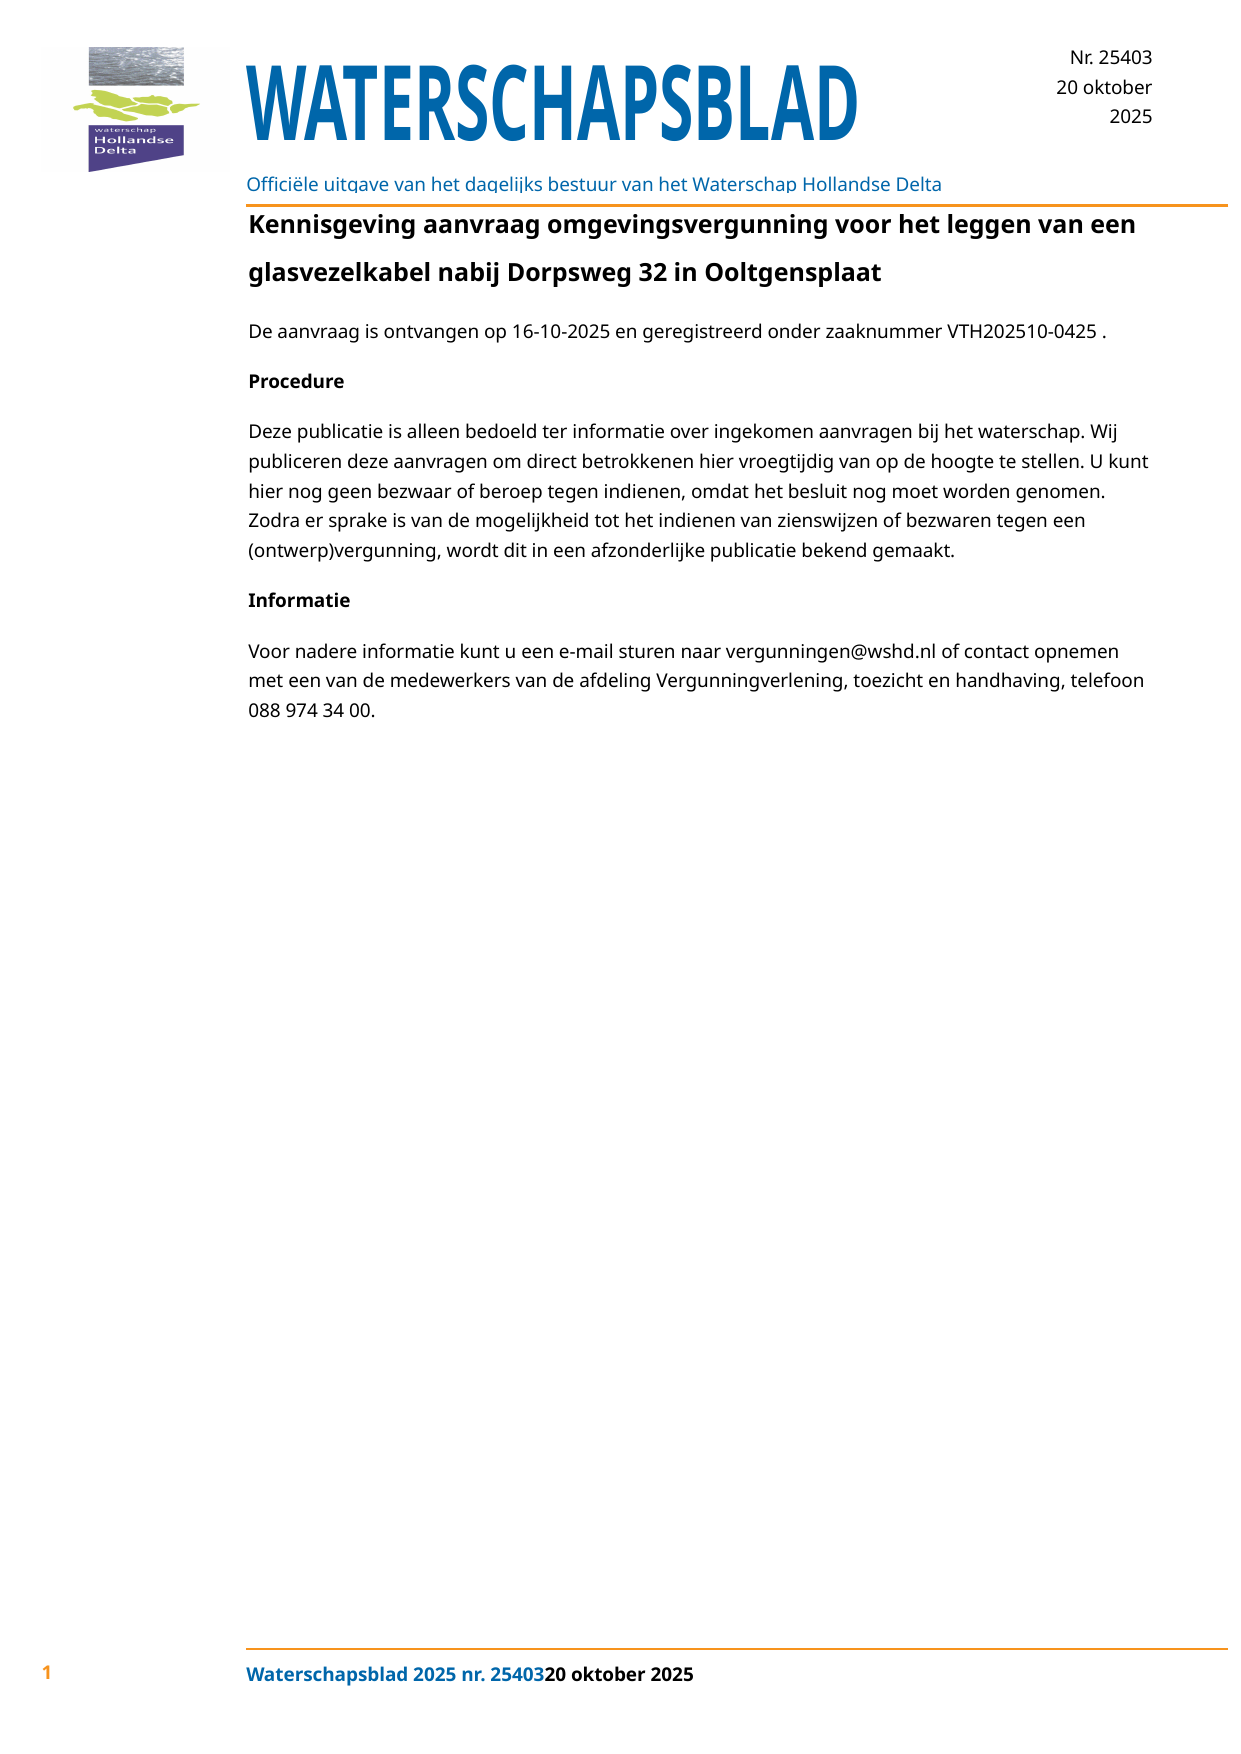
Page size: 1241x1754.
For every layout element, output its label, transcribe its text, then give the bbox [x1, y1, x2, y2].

text Kennisgeving aanvraag omgevingsvergunning voor het leggen van een glasvezelkabel nabij Dorpsweg 32 in Ooltgensplaat [248, 207, 1152, 288]
text Informatie [248, 587, 1152, 613]
picture [41, 47, 231, 172]
text De aanvraag is ontvangen op 16-10-2025 en geregistreerd onder zaaknummer VTH202510-0425 . [248, 318, 1152, 344]
text Procedure [248, 368, 1152, 394]
text Deze publicatie is alleen bedoeld ter informatie over ingekomen aanvragen bij het waterschap. Wij publiceren deze aanvragen om direct betrokkenen hier vroegtijdig van op de hoogte te stellen. U kunt hier nog geen bezwaar of beroep tegen indienen, omdat het besluit nog moet worden genomen. Zodra er sprake is van de mogelijkheid tot het indienen van zienswijzen of bezwaren tegen een (ontwerp)vergunning, wordt dit in een afzonderlijke publicatie bekend gemaakt. [248, 419, 1152, 563]
text Voor nadere informatie kunt u een e-mail sturen naar vergunningen@wshd.nl of contact opnemen met een van de medewerkers van de afdeling Vergunningverlening, toezicht en handhaving, telefoon 088 974 34 00. [248, 638, 1152, 723]
